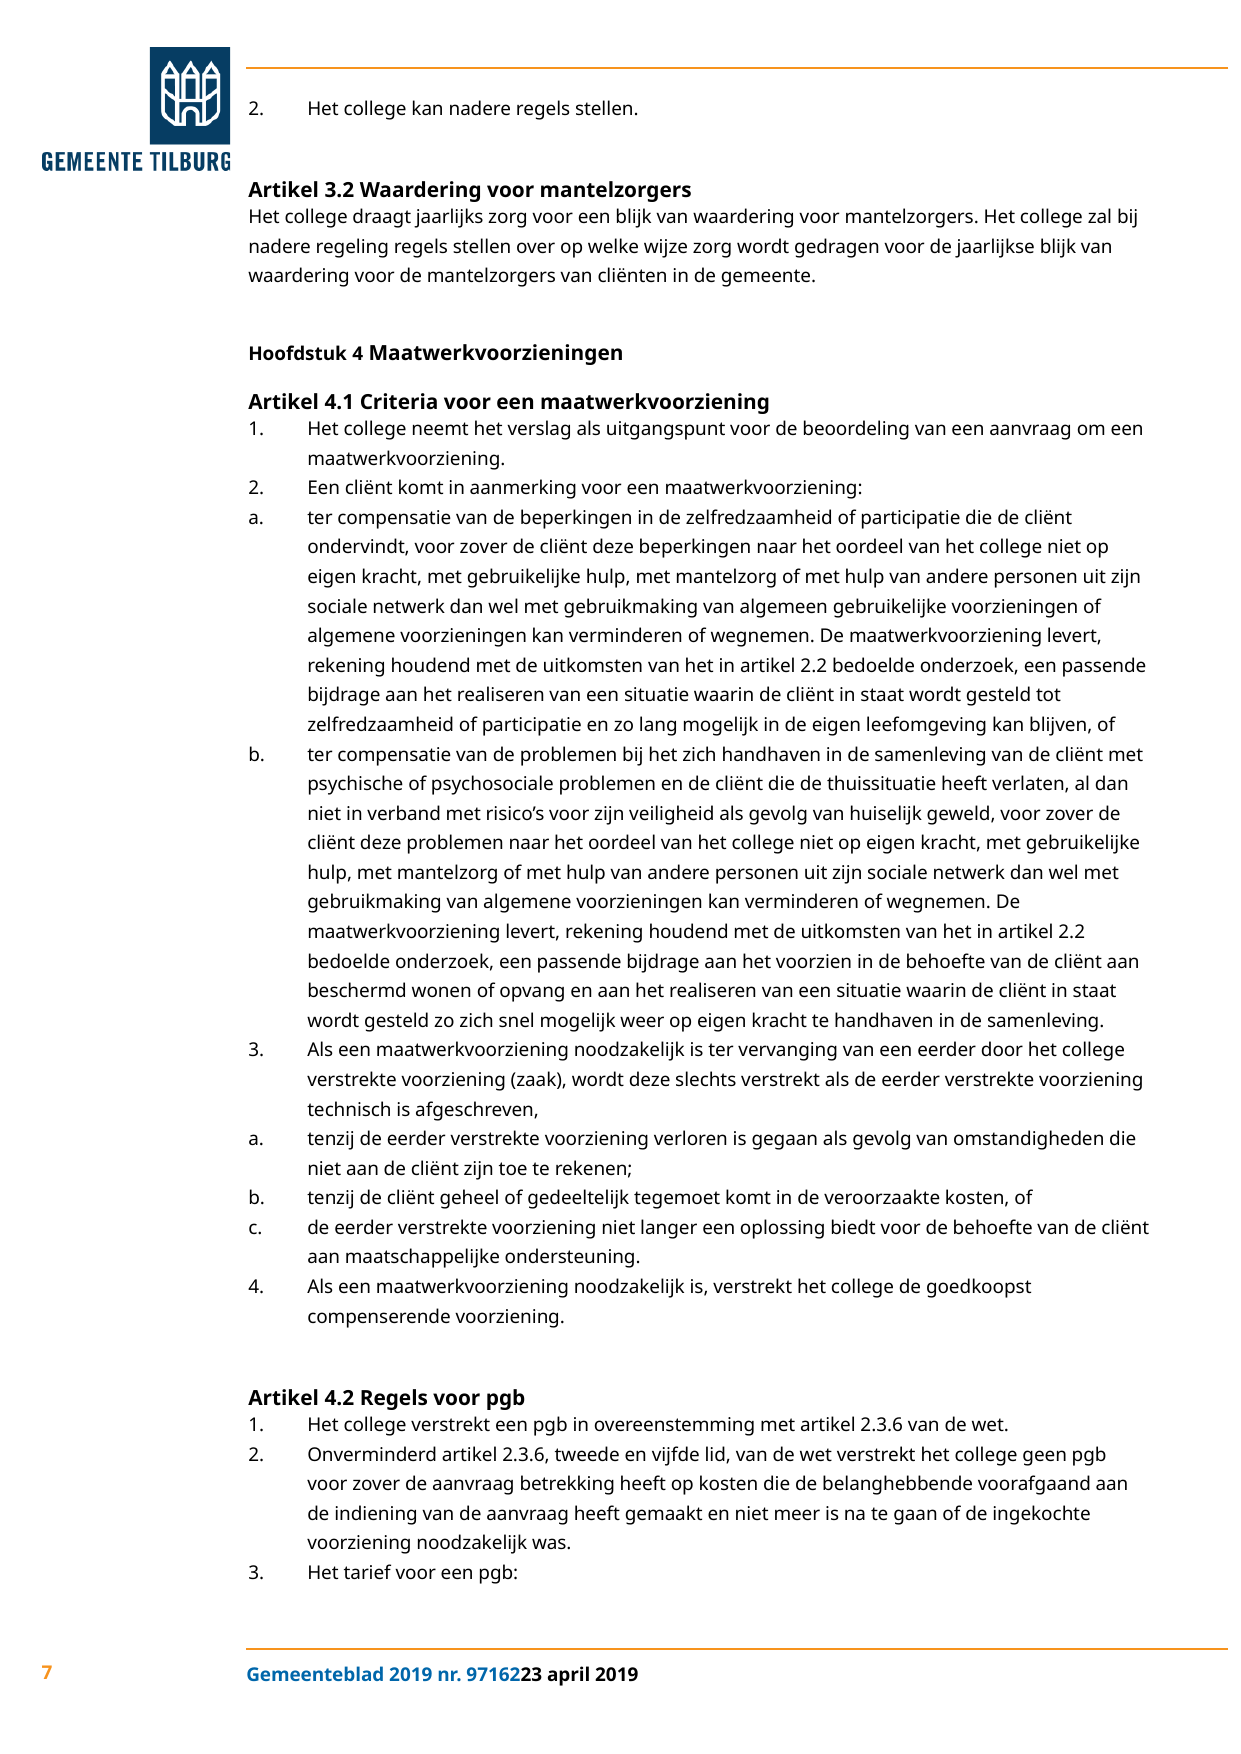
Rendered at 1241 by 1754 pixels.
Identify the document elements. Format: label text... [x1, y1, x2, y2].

list Onverminderd artikel 2.3.6, tweede en vijfde lid, van de wet verstrekt het college geen pgb voor zover de aanvraag betrekking heeft op kosten die de belanghebbende voorafgaand aan de indiening van de aanvraag heeft gemaakt en niet meer is na te gaan of de ingekochte voorziening noodzakelijk was. [248, 1441, 1152, 1555]
list ter compensatie van de beperkingen in de zelfredzaamheid of participatie die de cliënt ondervindt, voor zover de cliënt deze beperkingen naar het oordeel van het college niet op eigen kracht, met gebruikelijke hulp, met mantelzorg of met hulp van andere personen uit zijn sociale netwerk dan wel met gebruikmaking van algemeen gebruikelijke voorzieningen of algemene voorzieningen kan verminderen of wegnemen. De maatwerkvoorziening levert, rekening houdend met de uitkomsten van het in artikel 2.2 bedoelde onderzoek, een passende bijdrage aan het realiseren van een situatie waarin de cliënt in staat wordt gesteld tot zelfredzaamheid of participatie en zo lang mogelijk in de eigen leefomgeving kan blijven, of [248, 504, 1152, 737]
list ter compensatie van de problemen bij het zich handhaven in de samenleving van de cliënt met psychische of psychosociale problemen en de cliënt die de thuissituatie heeft verlaten, al dan niet in verband met risico’s voor zijn veiligheid als gevolg van huiselijk geweld, voor zover de cliënt deze problemen naar het oordeel van het college niet op eigen kracht, met gebruikelijke hulp, met mantelzorg of met hulp van andere personen uit zijn sociale netwerk dan wel met gebruikmaking van algemene voorzieningen kan verminderen of wegnemen. De maatwerkvoorziening levert, rekening houdend met de uitkomsten van het in artikel 2.2 bedoelde onderzoek, een passende bijdrage aan het voorzien in de behoefte van de cliënt aan beschermd wonen of opvang en aan het realiseren van een situatie waarin de cliënt in staat wordt gesteld zo zich snel mogelijk weer op eigen kracht te handhaven in de samenleving. [248, 741, 1152, 1033]
list Als een maatwerkvoorziening noodzakelijk is, verstrekt het college de goedkoopst compenserende voorziening. [248, 1273, 1152, 1328]
list Het tarief voor een pgb: [248, 1559, 1152, 1585]
text Het college draagt jaarlijks zorg voor een blijk van waardering voor mantelzorgers. Het college zal bij nadere regeling regels stellen over op welke wijze zorg wordt gedragen voor de jaarlijkse blijk van waardering voor de mantelzorgers van cliënten in de gemeente. [248, 203, 1152, 288]
list tenzij de cliënt geheel of gedeeltelijk tegemoet komt in de veroorzaakte kosten, of [248, 1184, 1152, 1210]
text Artikel 3.2 Waardering voor mantelzorgers [248, 175, 1152, 203]
list Een cliënt komt in aanmerking voor een maatwerkvoorziening: [248, 474, 1152, 500]
picture [41, 47, 231, 172]
list Het college verstrekt een pgb in overeenstemming met artikel 2.3.6 van de wet. [248, 1411, 1152, 1437]
list Als een maatwerkvoorziening noodzakelijk is ter vervanging van een eerder door het college verstrekte voorziening (zaak), wordt deze slechts verstrekt als de eerder verstrekte voorziening technisch is afgeschreven, [248, 1037, 1152, 1121]
list Het college neemt het verslag als uitgangspunt voor de beoordeling van een aanvraag om een maatwerkvoorziening. [248, 415, 1152, 471]
list tenzij de eerder verstrekte voorziening verloren is gegaan als gevolg van omstandigheden die niet aan de cliënt zijn toe te rekenen; [248, 1125, 1152, 1181]
list de eerder verstrekte voorziening niet langer een oplossing biedt voor de behoefte van de cliënt aan maatschappelijke ondersteuning. [248, 1214, 1152, 1269]
text Artikel 4.2 Regels voor pgb [248, 1383, 1152, 1411]
text Artikel 4.1 Criteria voor een maatwerkvoorziening [248, 387, 1152, 415]
text Hoofdstuk 4 Maatwerkvoorzieningen [248, 338, 1152, 366]
list Het college kan nadere regels stellen. [248, 95, 1152, 121]
